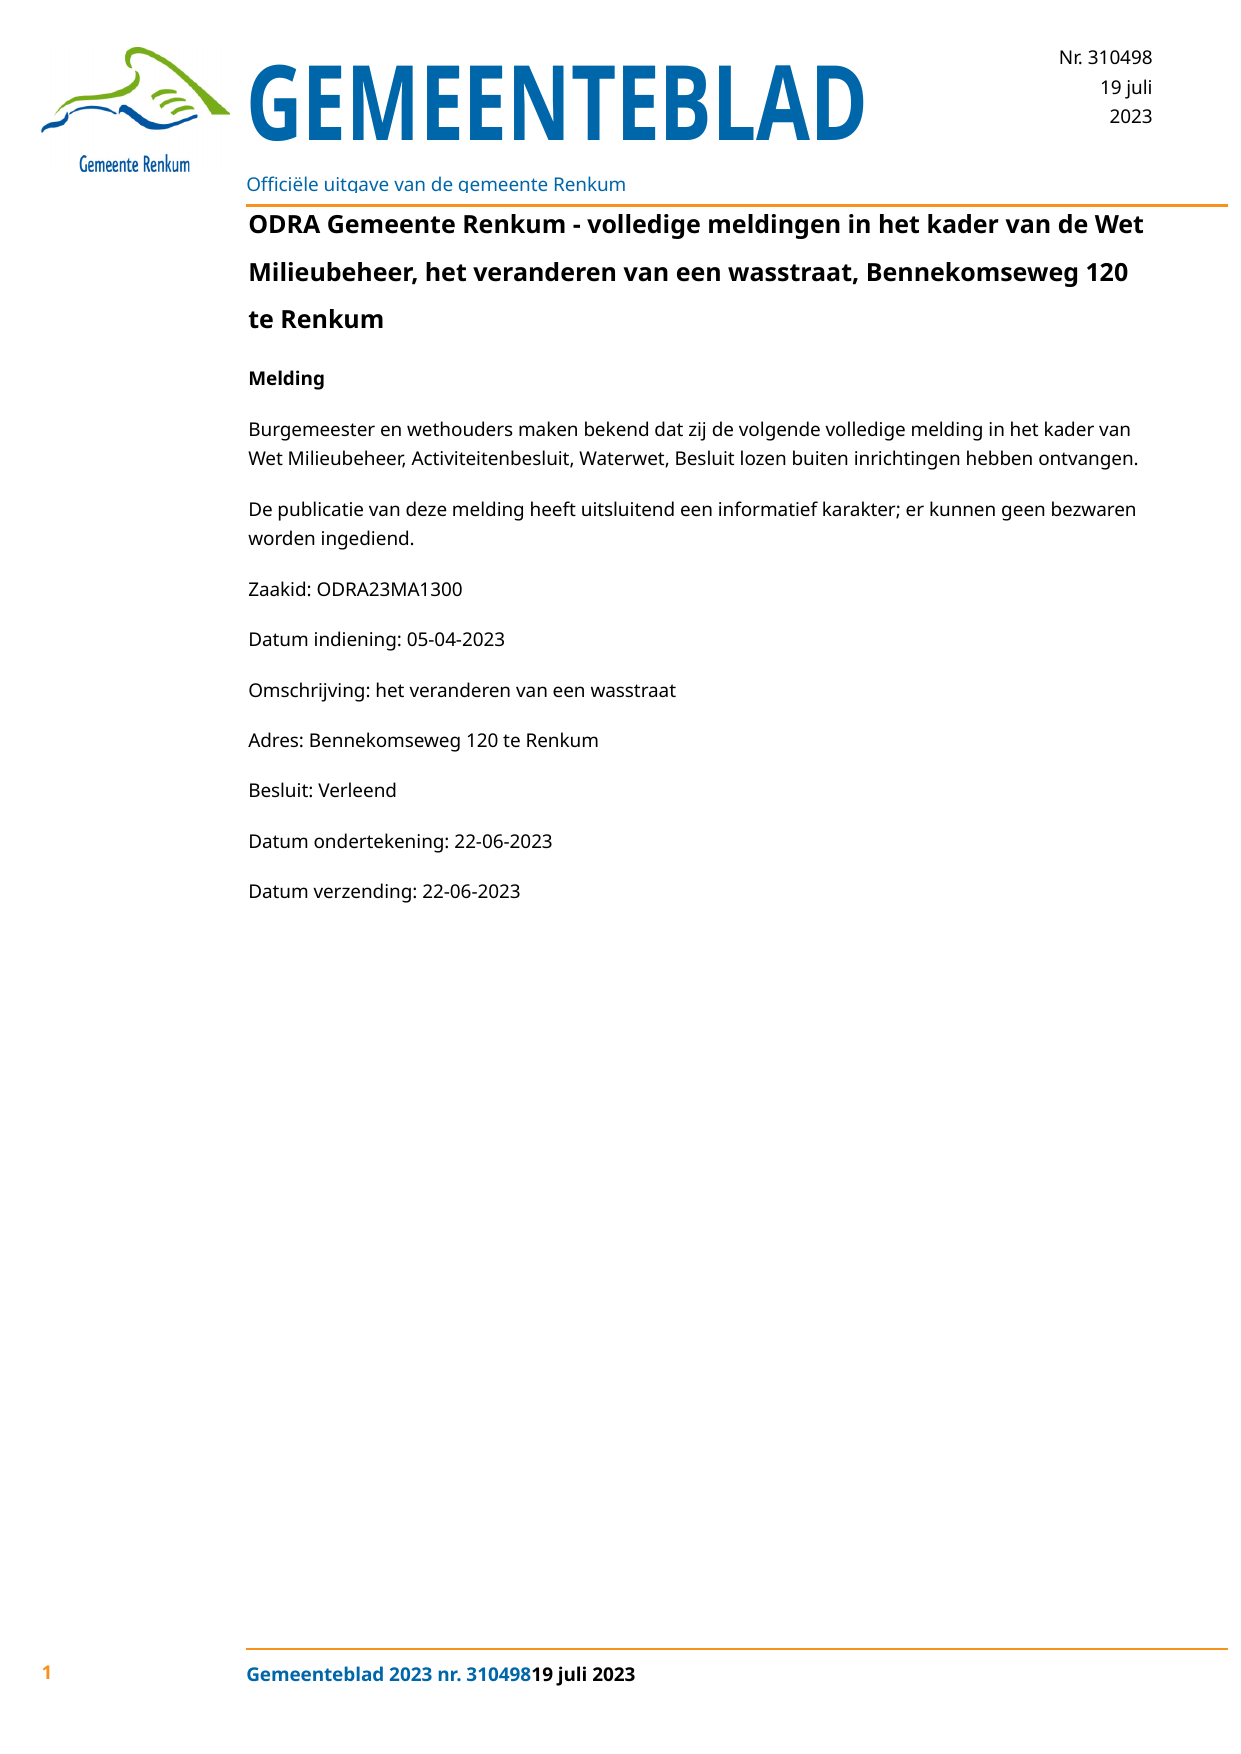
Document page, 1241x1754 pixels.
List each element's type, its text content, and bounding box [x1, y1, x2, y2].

text ODRA Gemeente Renkum - volledige meldingen in het kader van de Wet Milieubeheer, het veranderen van een wasstraat, Bennekomseweg 120 te Renkum [248, 207, 1152, 336]
text Burgemeester en wethouders maken bekend dat zij de volgende volledige melding in het kader van Wet Milieubeheer, Activiteitenbesluit, Waterwet, Besluit lozen buiten inrichtingen hebben ontvangen. [248, 416, 1152, 471]
text Besluit: Verleend [248, 778, 1152, 803]
text Datum ondertekening: 22-06-2023 [248, 828, 1152, 854]
text De publicatie van deze melding heeft uitsluitend een informatief karakter; er kunnen geen bezwaren worden ingediend. [248, 496, 1152, 551]
text Zaakid: ODRA23MA1300 [248, 576, 1152, 602]
text Datum indiening: 05-04-2023 [248, 626, 1152, 652]
picture [41, 47, 231, 172]
text Melding [248, 366, 1152, 391]
text Adres: Bennekomseweg 120 te Renkum [248, 727, 1152, 753]
text Datum verzending: 22-06-2023 [248, 878, 1152, 904]
text Omschrijving: het veranderen van een wasstraat [248, 677, 1152, 702]
